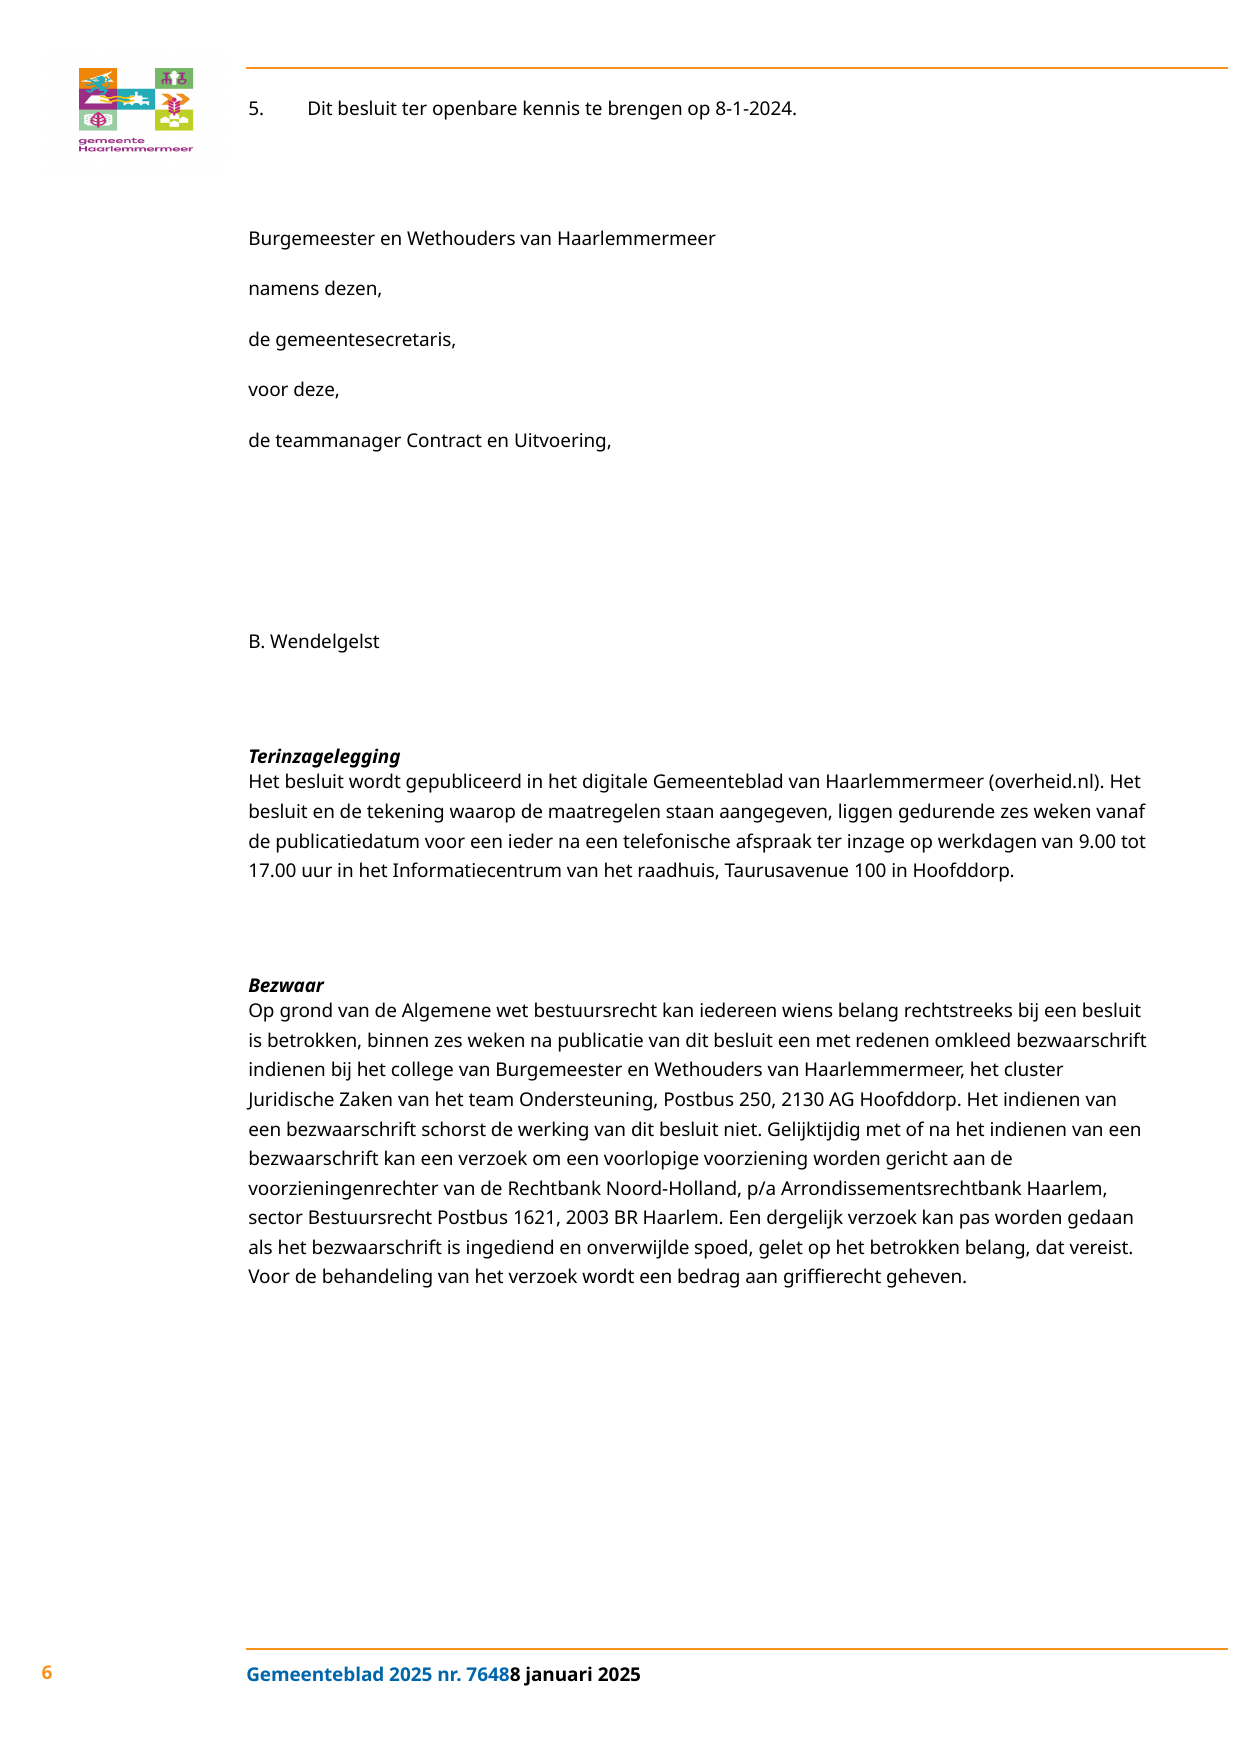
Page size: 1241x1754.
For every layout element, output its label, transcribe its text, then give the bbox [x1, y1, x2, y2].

text voor deze, [248, 376, 1152, 402]
picture [41, 47, 231, 172]
text Het besluit wordt gepubliceerd in het digitale Gemeenteblad van Haarlemmermeer (overheid.nl). Het besluit en de tekening waarop de maatregelen staan aangegeven, liggen gedurende zes weken vanaf de publicatiedatum voor een ieder na een telefonische afspraak ter inzage op werkdagen van 9.00 tot 17.00 uur in het Informatiecentrum van het raadhuis, Taurusavenue 100 in Hoofddorp. [248, 769, 1152, 883]
text de gemeentesecretaris, [248, 326, 1152, 352]
text Op grond van de Algemene wet bestuursrecht kan iedereen wiens belang rechtstreeks bij een besluit is betrokken, binnen zes weken na publicatie van dit besluit een met redenen omkleed bezwaarschrift indienen bij het college van Burgemeester en Wethouders van Haarlemmermeer, het cluster Juridische Zaken van het team Ondersteuning, Postbus 250, 2130 AG Hoofddorp. Het indienen van een bezwaarschrift schorst de werking van dit besluit niet. Gelijktijdig met of na het indienen van een bezwaarschrift kan een verzoek om een voorlopige voorziening worden gericht aan de voorzieningenrechter van de Rechtbank Noord-Holland, p/a Arrondissementsrechtbank Haarlem, sector Bestuursrecht Postbus 1621, 2003 BR Haarlem. Een dergelijk verzoek kan pas worden gedaan als het bezwaarschrift is ingediend en onverwijlde spoed, gelet op het betrokken belang, dat vereist. Voor de behandeling van het verzoek wordt een bedrag aan griffierecht geheven. [248, 997, 1152, 1289]
list Dit besluit ter openbare kennis te brengen op 8-1-2024. [248, 95, 1152, 121]
text Burgemeester en Wethouders van Haarlemmermeer [248, 225, 1152, 251]
text Bezwaar [248, 972, 1152, 997]
text B. Wendelgelst [248, 628, 1152, 654]
text Terinzagelegging [248, 743, 1152, 769]
text de teammanager Contract en Uitvoering, [248, 427, 1152, 453]
text namens dezen, [248, 276, 1152, 301]
